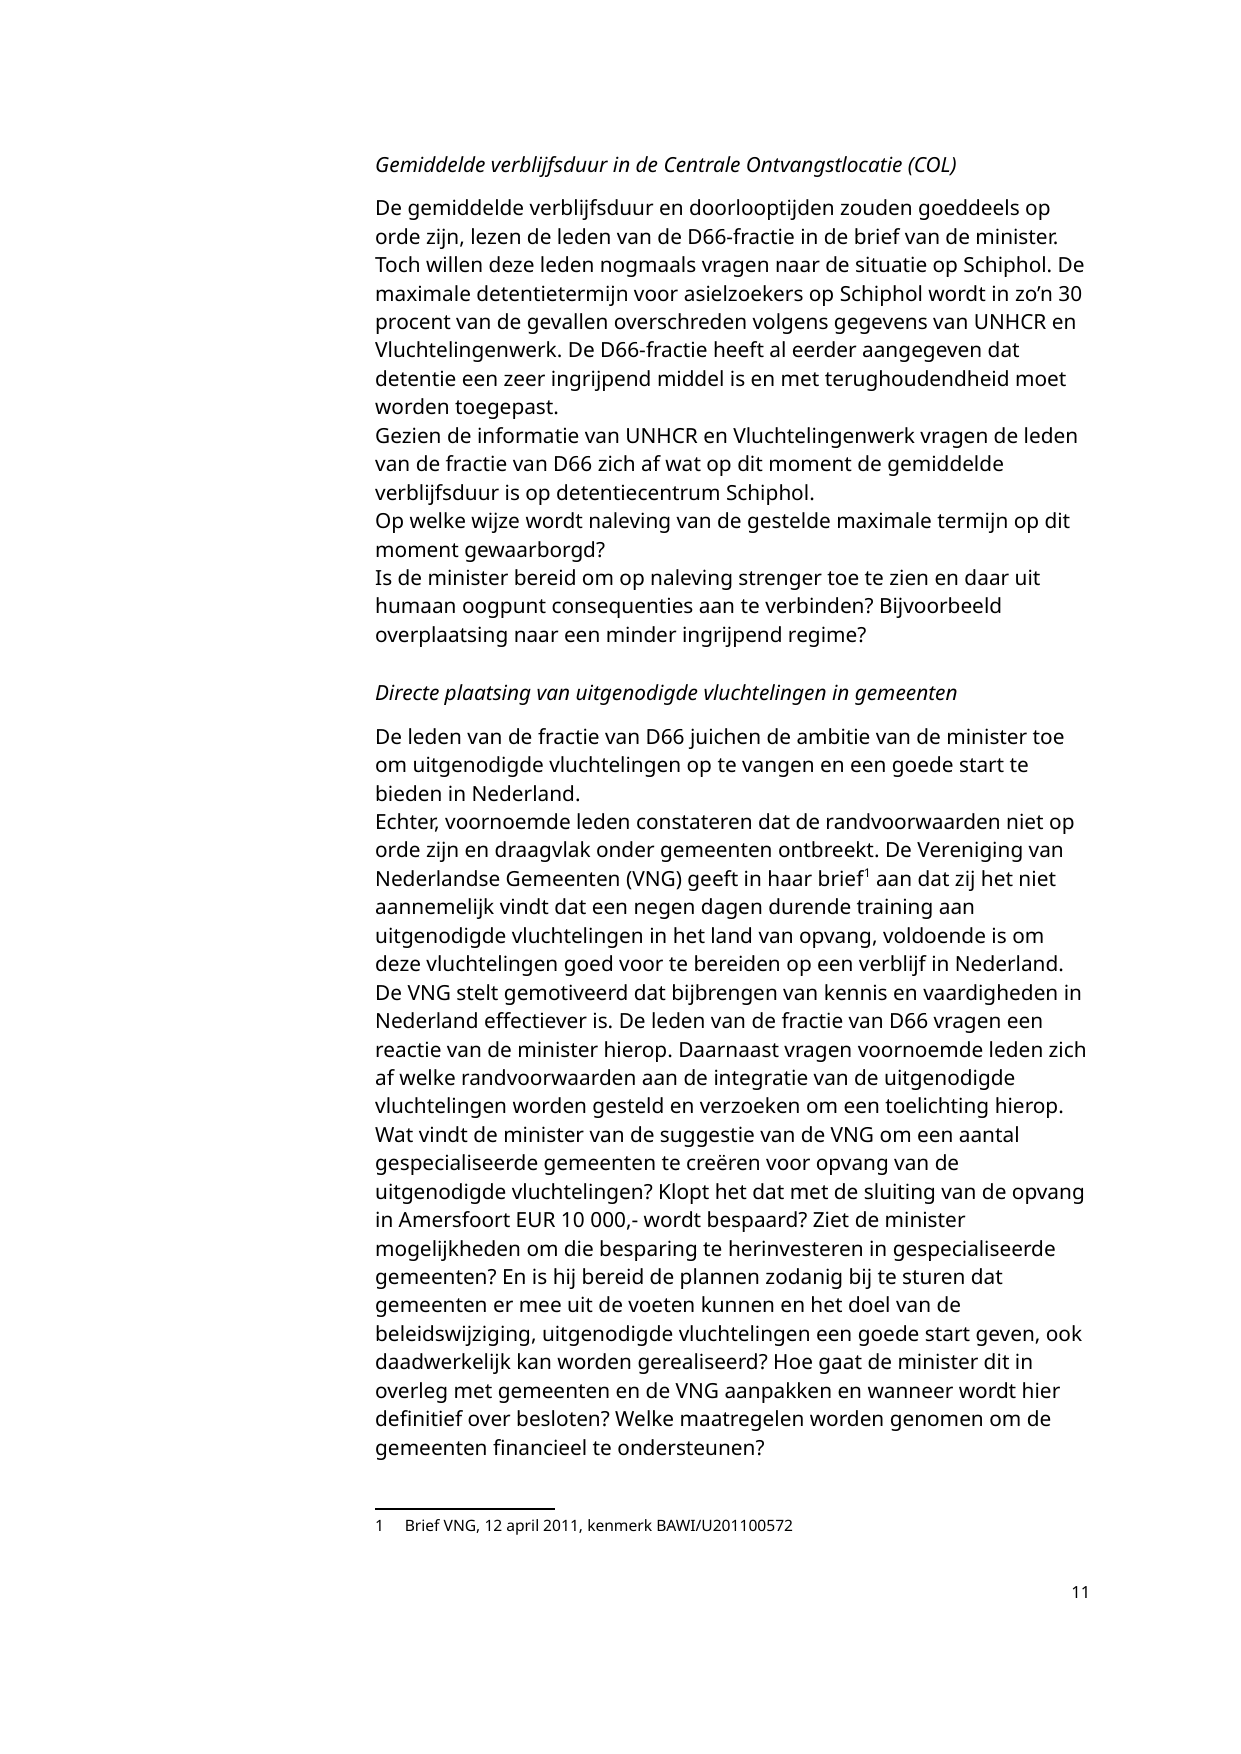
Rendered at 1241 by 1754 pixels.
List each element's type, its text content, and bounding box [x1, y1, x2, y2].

text De gemiddelde verblijfsduur en doorlooptijden zouden goeddeels op orde zijn, lezen de leden van de D66-fractie in de brief van de minister. Toch willen deze leden nogmaals vragen naar de situatie op Schiphol. De maximale detentietermijn voor asielzoekers op Schiphol wordt in zo’n 30 procent van de gevallen overschreden volgens gegevens van UNHCR en Vluchtelingenwerk. De D66-fractie heeft al eerder aangegeven dat detentie een zeer ingrijpend middel is en met terughoudendheid moet worden toegepast. [375, 193, 1090, 421]
text Gezien de informatie van UNHCR en Vluchtelingenwerk vragen de leden van de fractie van D66 zich af wat op dit moment de gemiddelde verblijfsduur is op detentiecentrum Schiphol. [375, 421, 1090, 506]
text Brief VNG, 12 april 2011, kenmerk BAWI/U201100572 [375, 1508, 1090, 1536]
text Echter, voornoemde leden constateren dat de randvoorwaarden niet op orde zijn en draagvlak onder gemeenten ontbreekt. De Vereniging van Nederlandse Gemeenten (VNG) geeft in haar brief aan dat zij het niet aannemelijk vindt dat een negen dagen durende training aan uitgenodigde vluchtelingen in het land van opvang, voldoende is om deze vluchtelingen goed voor te bereiden op een verblijf in Nederland. De VNG stelt gemotiveerd dat bijbrengen van kennis en vaardigheden in Nederland effectiever is. De leden van de fractie van D66 vragen een reactie van de minister hierop. Daarnaast vragen voornoemde leden zich af welke randvoorwaarden aan de integratie van de uitgenodigde vluchtelingen worden gesteld en verzoeken om een toelichting hierop. Wat vindt de minister van de suggestie van de VNG om een aantal gespecialiseerde gemeenten te creëren voor opvang van de uitgenodigde vluchtelingen? Klopt het dat met de sluiting van de opvang in Amersfoort EUR 10 000,- wordt bespaard? Ziet de minister mogelijkheden om die besparing te herinvesteren in gespecialiseerde gemeenten? En is hij bereid de plannen zodanig bij te sturen dat gemeenten er mee uit de voeten kunnen en het doel van de beleidswijziging, uitgenodigde vluchtelingen een goede start geven, ook daadwerkelijk kan worden gerealiseerd? Hoe gaat de minister dit in overleg met gemeenten en de VNG aanpakken en wanneer wordt hier definitief over besloten? Welke maatregelen worden genomen om de gemeenten financieel te ondersteunen? [375, 807, 1090, 1461]
text Directe plaatsing van uitgenodigde vluchtelingen in gemeenten [375, 678, 1090, 707]
text Op welke wijze wordt naleving van de gestelde maximale termijn op dit moment gewaarborgd? [375, 506, 1090, 563]
text De leden van de fractie van D66 juichen de ambitie van de minister toe om uitgenodigde vluchtelingen op te vangen en een goede start te bieden in Nederland. [375, 722, 1090, 807]
text Is de minister bereid om op naleving strenger toe te zien en daar uit humaan oogpunt consequenties aan te verbinden? Bijvoorbeeld overplaatsing naar een minder ingrijpend regime? [375, 563, 1090, 648]
text Gemiddelde verblijfsduur in de Centrale Ontvangstlocatie (COL) [375, 150, 1090, 178]
